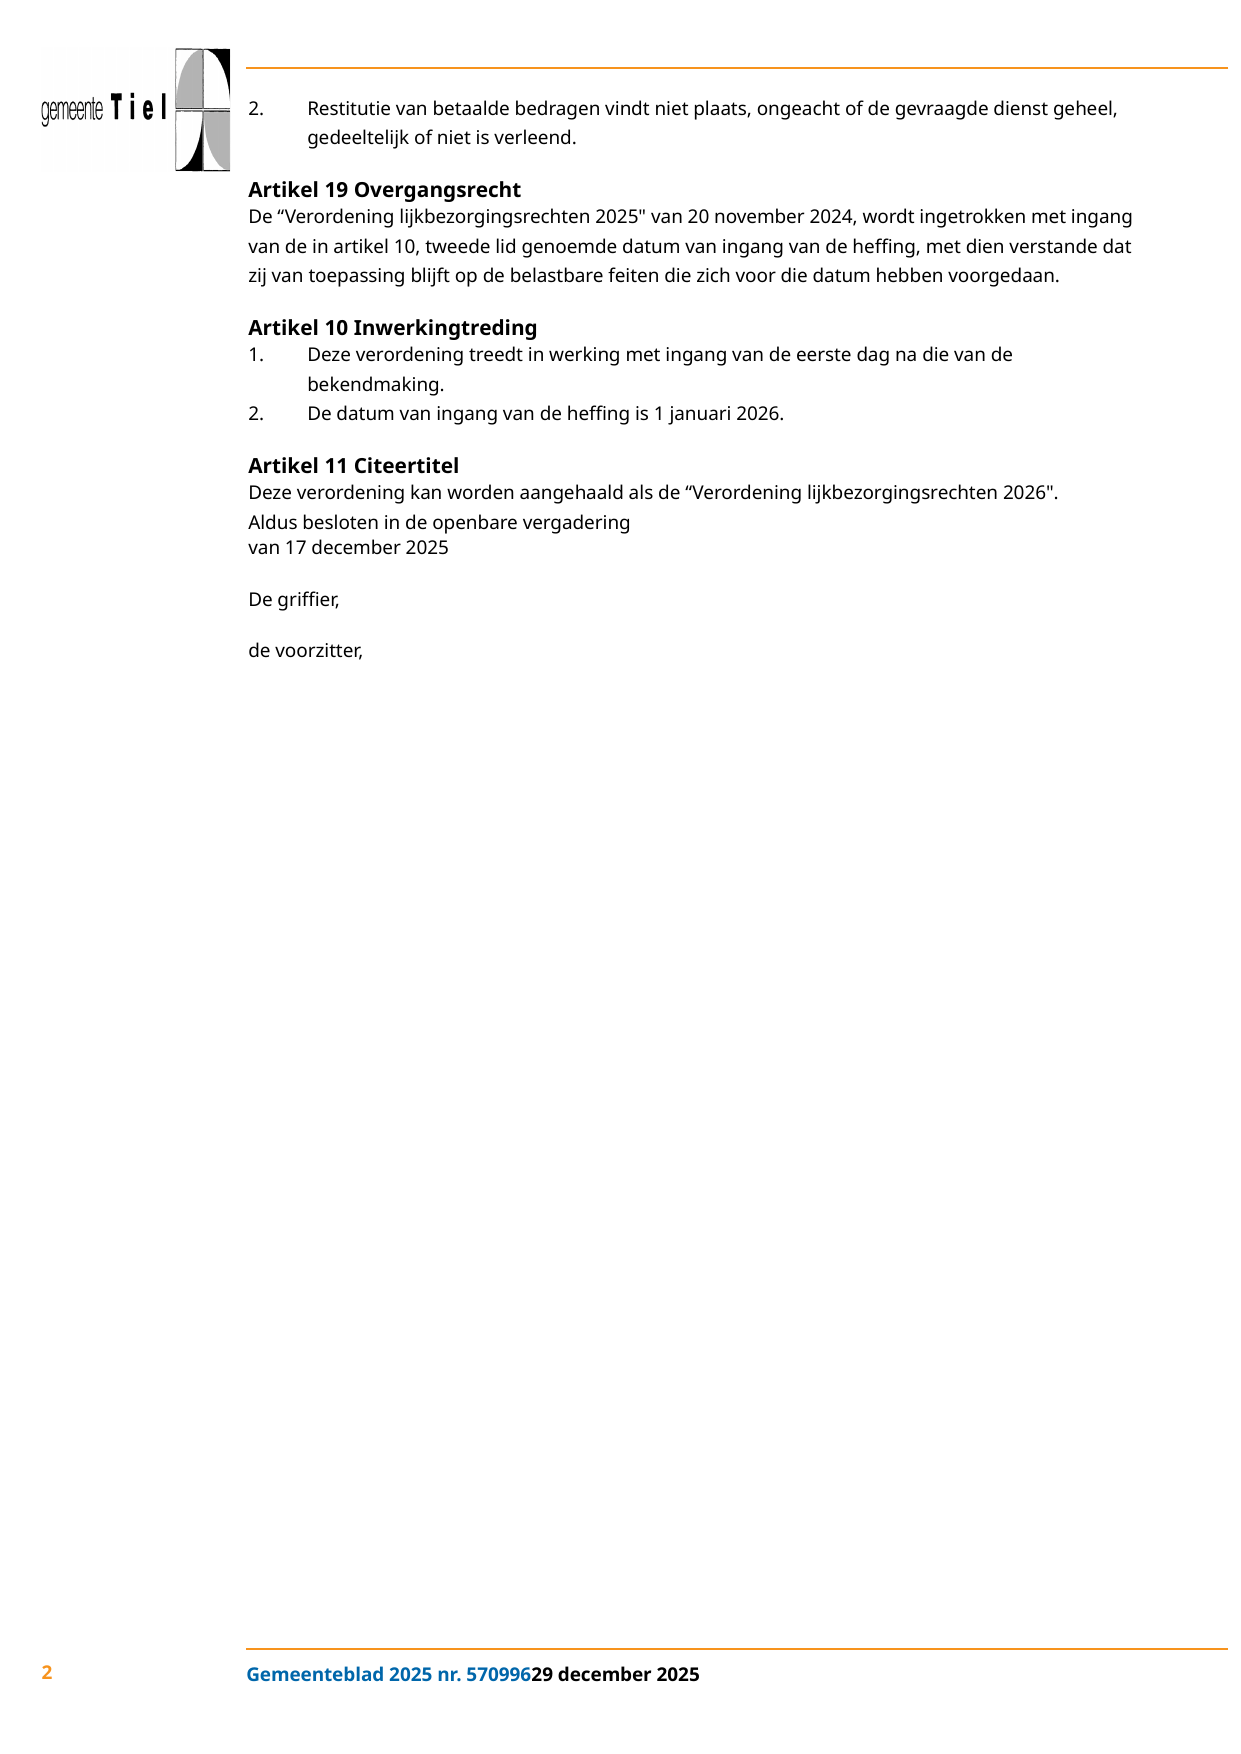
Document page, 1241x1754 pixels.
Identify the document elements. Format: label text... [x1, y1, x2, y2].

text De “Verordening lijkbezorgingsrechten 2025" van 20 november 2024, wordt ingetrokken met ingang van de in artikel 10, tweede lid genoemde datum van ingang van de heffing, met dien verstande dat zij van toepassing blijft op de belastbare feiten die zich voor die datum hebben voorgedaan. [248, 203, 1152, 288]
list De datum van ingang van de heffing is 1 januari 2026. [248, 400, 1152, 426]
list Restitutie van betaalde bedragen vindt niet plaats, ongeacht of de gevraagde dienst geheel, gedeeltelijk of niet is verleend. [248, 95, 1152, 150]
text Artikel 19 Overgangsrecht [248, 175, 1152, 203]
picture [41, 47, 231, 172]
text Artikel 10 Inwerkingtreding [248, 313, 1152, 341]
text de voorzitter, [248, 637, 1152, 663]
list Deze verordening treedt in werking met ingang van de eerste dag na die van de bekendmaking. [248, 341, 1152, 397]
text van 17 december 2025 [248, 534, 1152, 560]
text Aldus besloten in de openbare vergadering [248, 509, 1152, 534]
text Deze verordening kan worden aangehaald als de “Verordening lijkbezorgingsrechten 2026". [248, 479, 1152, 505]
text De griffier, [248, 586, 1152, 612]
text Artikel 11 Citeertitel [248, 451, 1152, 479]
